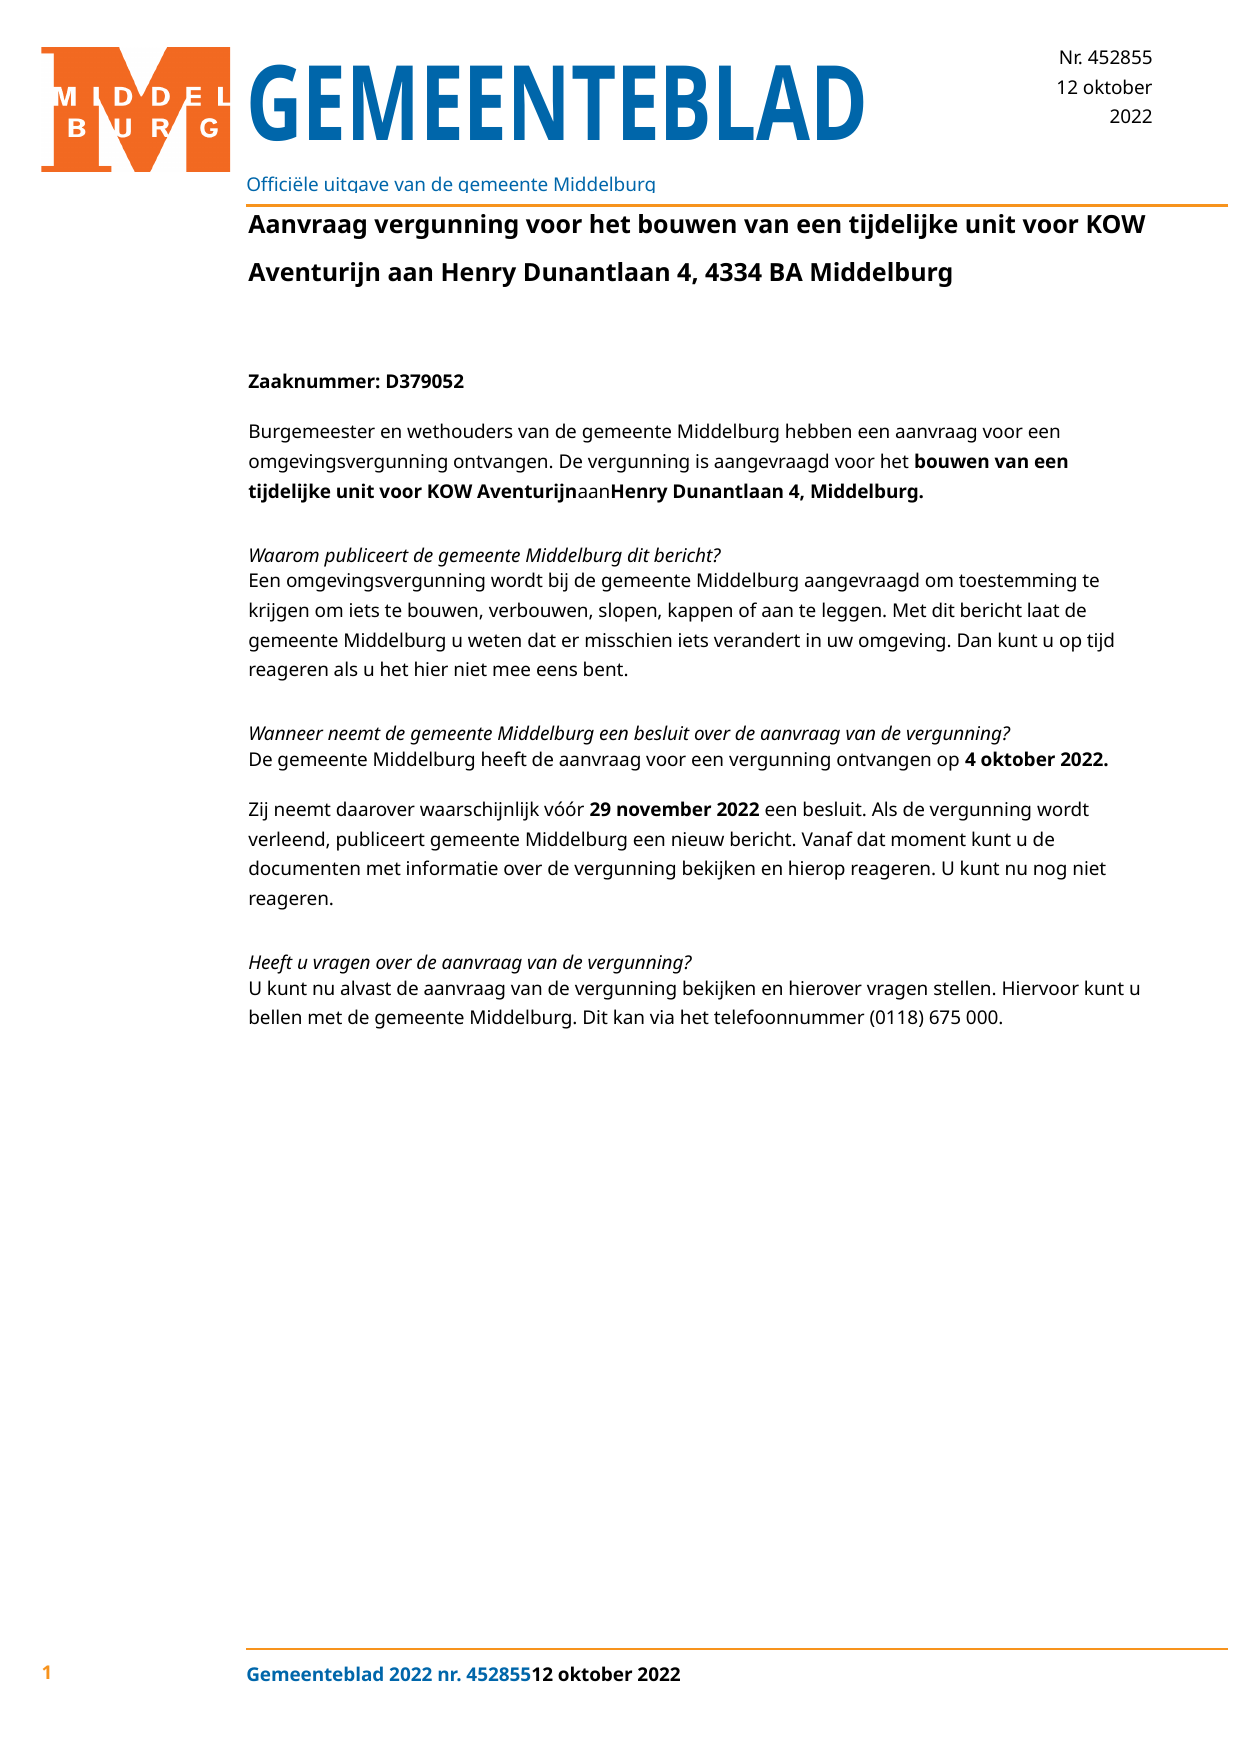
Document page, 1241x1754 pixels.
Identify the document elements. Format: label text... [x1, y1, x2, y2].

text Zaaknummer: D379052 [248, 368, 1152, 394]
text Zij neemt daarover waarschijnlijk vóór 29 november 2022 een besluit. Als de vergunning wordt verleend, publiceert gemeente Middelburg een nieuw bericht. Vanaf dat moment kunt u de documenten met informatie over de vergunning bekijken en hierop reageren. U kunt nu nog niet reageren. [248, 796, 1152, 911]
picture [41, 47, 231, 172]
text De gemeente Middelburg heeft de aanvraag voor een vergunning ontvangen op 4 oktober 2022. [248, 746, 1152, 772]
text Aanvraag vergunning voor het bouwen van een tijdelijke unit voor KOW Aventurijn aan Henry Dunantlaan 4, 4334 BA Middelburg [248, 207, 1152, 288]
text Een omgevingsvergunning wordt bij de gemeente Middelburg aangevraagd om toestemming te krijgen om iets te bouwen, verbouwen, slopen, kappen of aan te leggen. Met dit bericht laat de gemeente Middelburg u weten dat er misschien iets verandert in uw omgeving. Dan kunt u op tijd reageren als u het hier niet mee eens bent. [248, 568, 1152, 682]
text Wanneer neemt de gemeente Middelburg een besluit over de aanvraag van de vergunning? [248, 720, 1152, 746]
text Burgemeester en wethouders van de gemeente Middelburg hebben een aanvraag voor een omgevingsvergunning ontvangen. De vergunning is aangevraagd voor het bouwen van een tijdelijke unit voor KOW AventurijnaanHenry Dunantlaan 4, Middelburg. [248, 419, 1152, 504]
text U kunt nu alvast de aanvraag van de vergunning bekijken en hierover vragen stellen. Hiervoor kunt u bellen met de gemeente Middelburg. Dit kan via het telefoonnummer (0118) 675 000. [248, 975, 1152, 1030]
text Heeft u vragen over de aanvraag van de vergunning? [248, 949, 1152, 975]
text Waarom publiceert de gemeente Middelburg dit bericht? [248, 542, 1152, 568]
